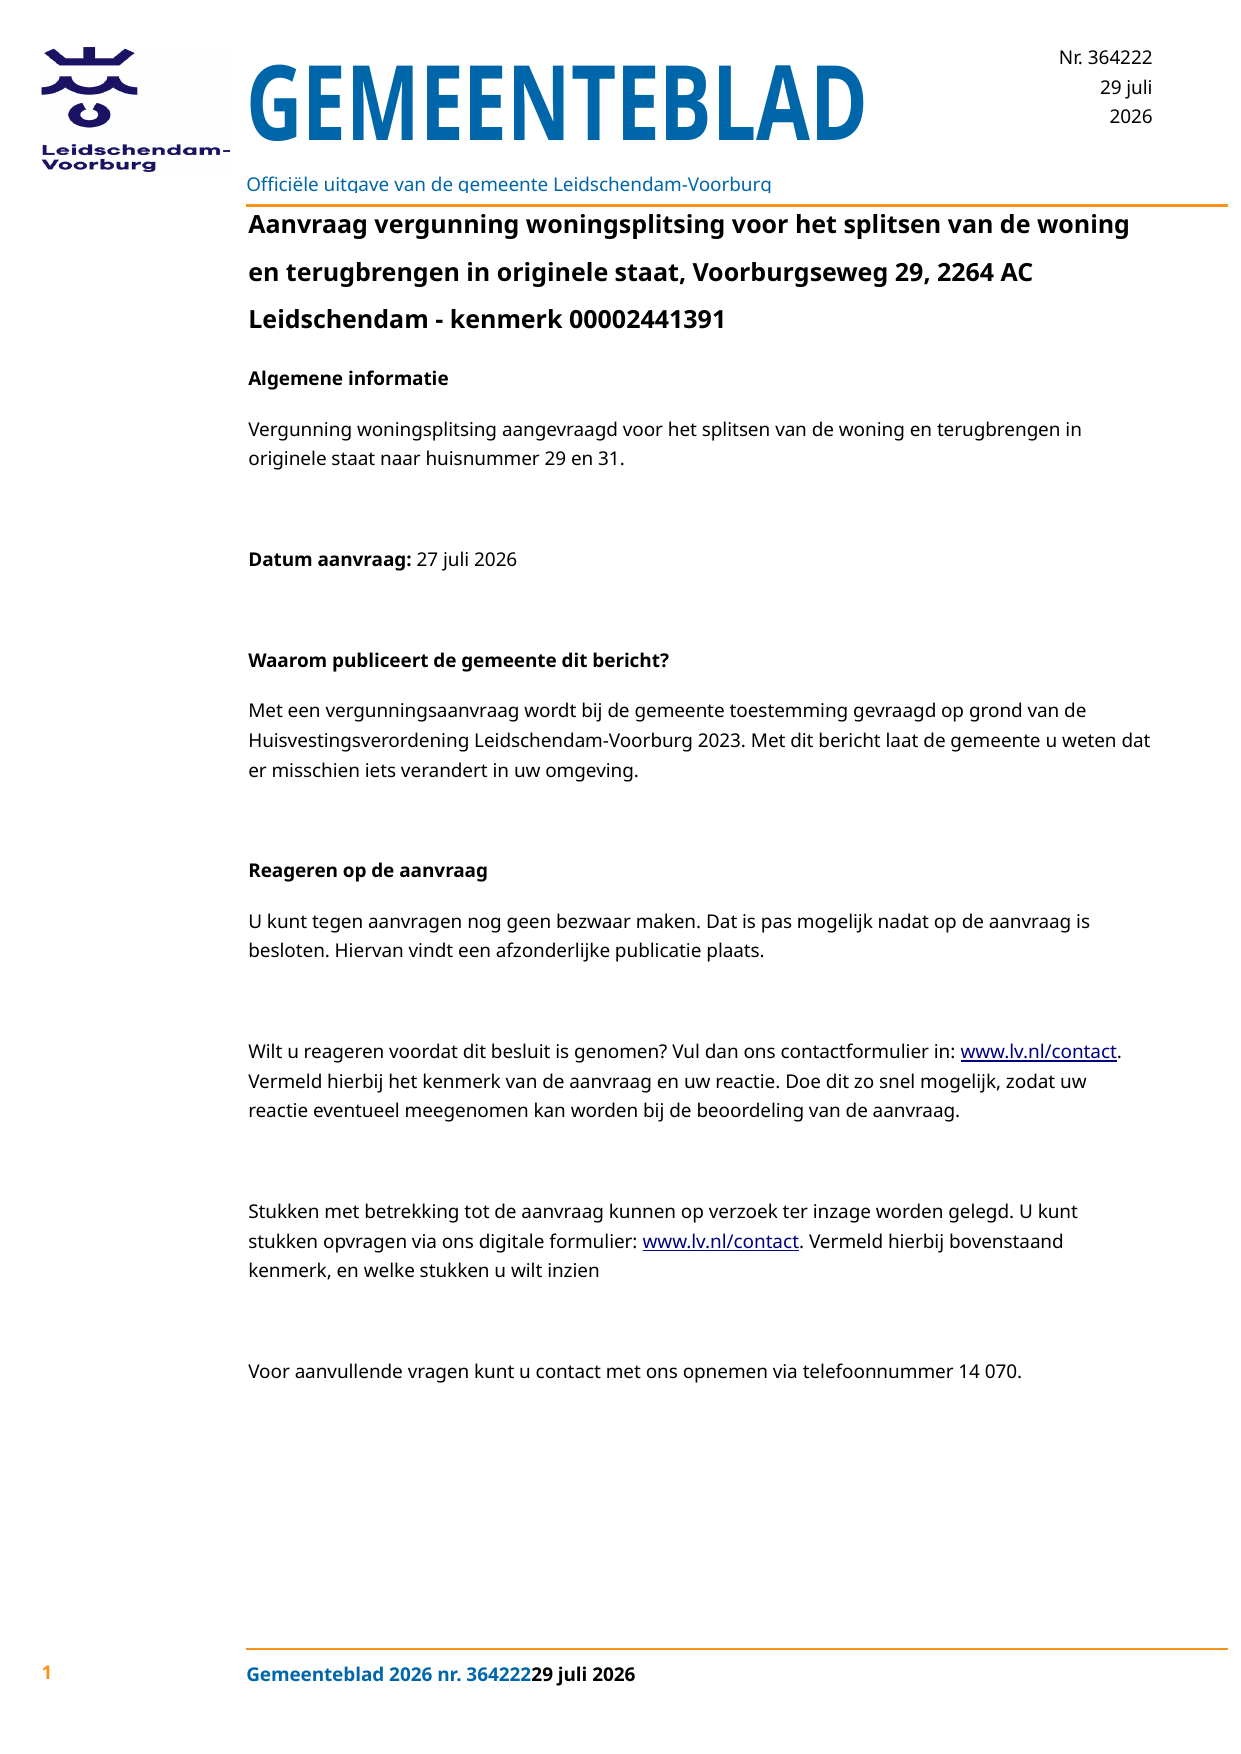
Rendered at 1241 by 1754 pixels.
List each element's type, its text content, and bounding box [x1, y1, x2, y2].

text U kunt tegen aanvragen nog geen bezwaar maken. Dat is pas mogelijk nadat op de aanvraag is besloten. Hiervan vindt een afzonderlijke publicatie plaats. [248, 908, 1152, 963]
text Vergunning woningsplitsing aangevraagd voor het splitsen van de woning en terugbrengen in originele staat naar huisnummer 29 en 31. [248, 416, 1152, 471]
text Voor aanvullende vragen kunt u contact met ons opnemen via telefoonnummer 14 070. [248, 1358, 1152, 1384]
text Datum aanvraag: 27 juli 2026 [248, 546, 1152, 572]
text Wilt u reageren voordat dit besluit is genomen? Vul dan ons contactformulier in: www.lv.nl/contact. Vermeld hierbij het kenmerk van de aanvraag en uw reactie. Doe dit zo snel mogelijk, zodat uw reactie eventueel meegenomen kan worden bij de beoordeling van de aanvraag. [248, 1038, 1152, 1123]
text Reageren op de aanvraag [248, 858, 1152, 883]
text Aanvraag vergunning woningsplitsing voor het splitsen van de woning en terugbrengen in originele staat, Voorburgseweg 29, 2264 AC Leidschendam - kenmerk 00002441391 [248, 207, 1152, 336]
text Stukken met betrekking tot de aanvraag kunnen op verzoek ter inzage worden gelegd. U kunt stukken opvragen via ons digitale formulier: www.lv.nl/contact. Vermeld hierbij bovenstaand kenmerk, en welke stukken u wilt inzien [248, 1198, 1152, 1283]
text Met een vergunningsaanvraag wordt bij de gemeente toestemming gevraagd op grond van de Huisvestingsverordening Leidschendam-Voorburg 2023. Met dit bericht laat de gemeente u weten dat er misschien iets verandert in uw omgeving. [248, 698, 1152, 782]
text Waarom publiceert de gemeente dit bericht? [248, 647, 1152, 673]
picture [41, 47, 231, 172]
text Algemene informatie [248, 366, 1152, 391]
